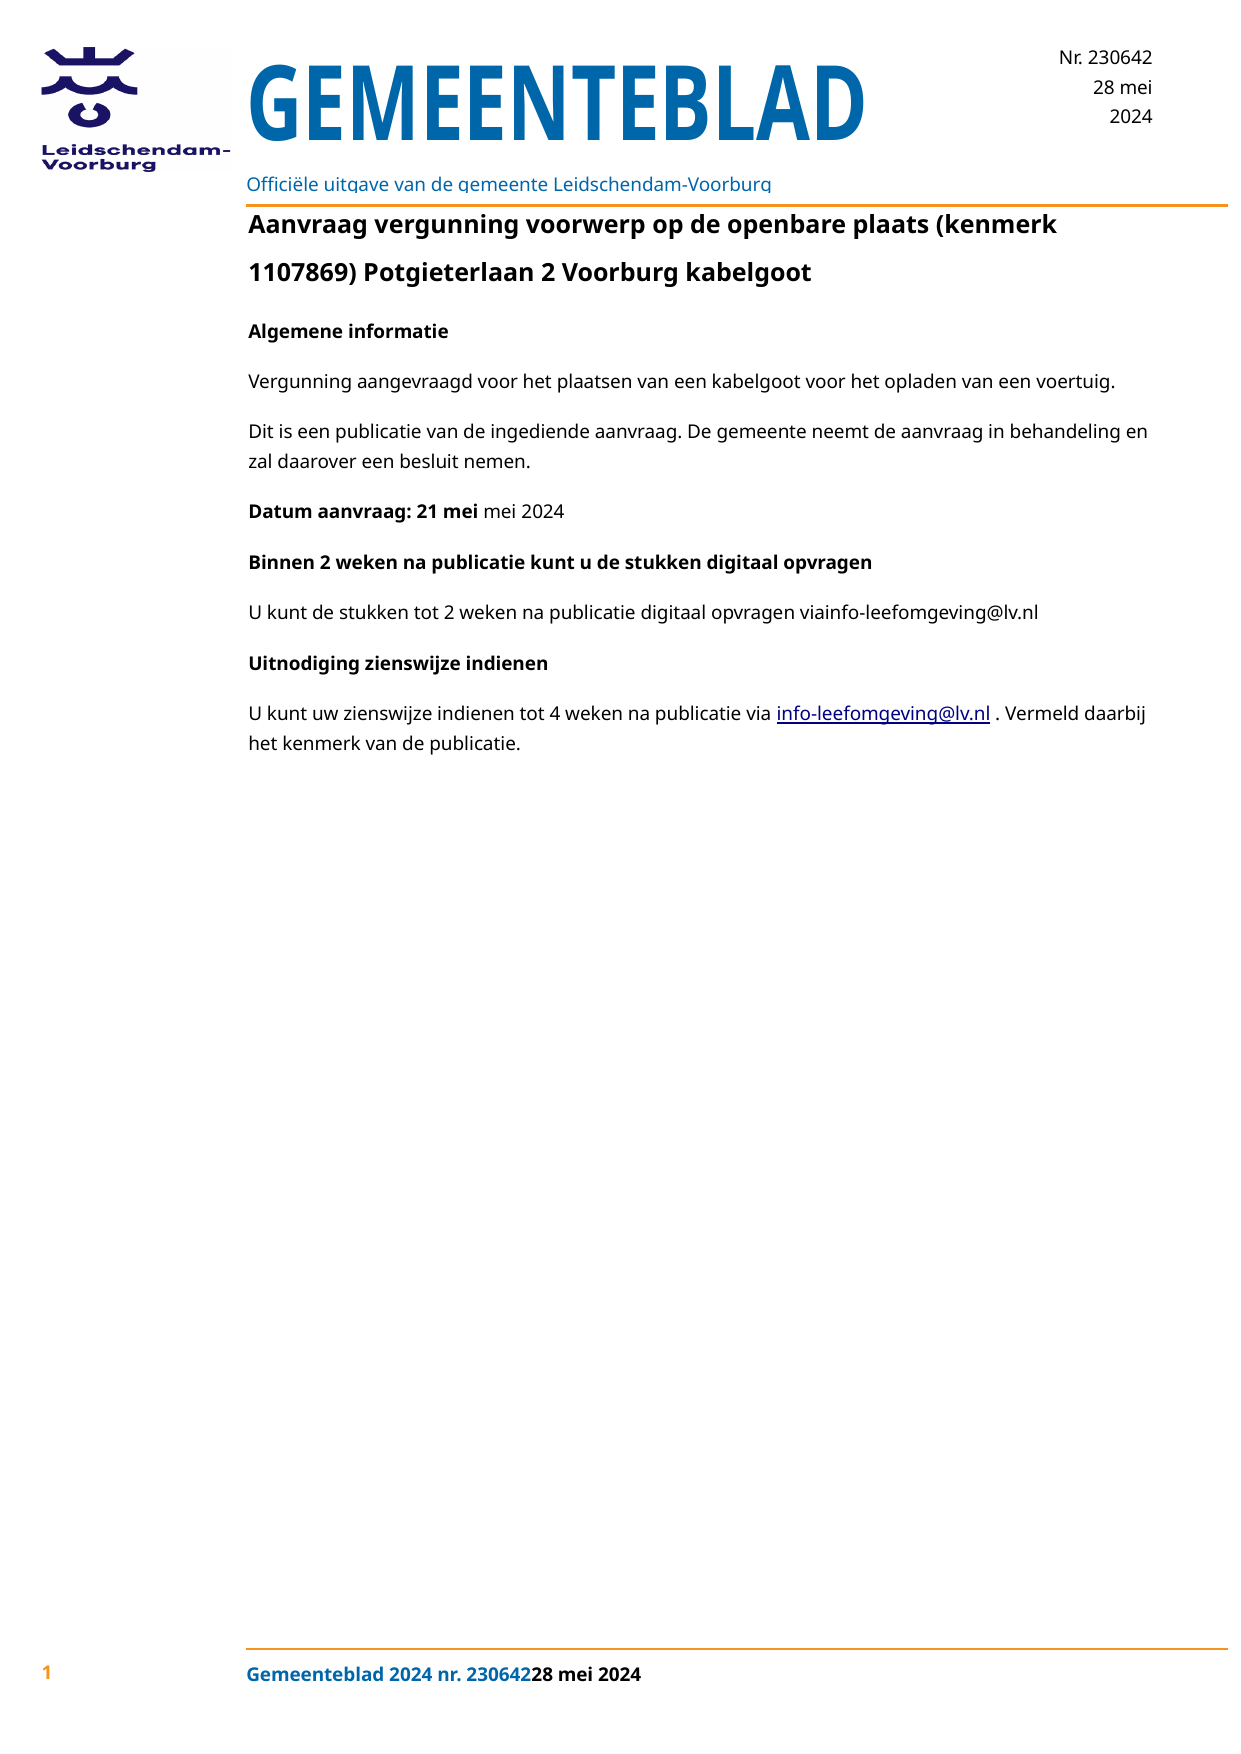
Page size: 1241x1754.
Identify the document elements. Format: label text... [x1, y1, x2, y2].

text Dit is een publicatie van de ingediende aanvraag. De gemeente neemt de aanvraag in behandeling en zal daarover een besluit nemen. [248, 419, 1152, 474]
text U kunt uw zienswijze indienen tot 4 weken na publicatie via info-leefomgeving@lv.nl . Vermeld daarbij het kenmerk van de publicatie. [248, 700, 1152, 756]
text Aanvraag vergunning voorwerp op de openbare plaats (kenmerk 1107869) Potgieterlaan 2 Voorburg kabelgoot [248, 207, 1152, 288]
text Uitnodiging zienswijze indienen [248, 650, 1152, 676]
text Datum aanvraag: 21 mei mei 2024 [248, 499, 1152, 524]
text Algemene informatie [248, 318, 1152, 344]
picture [41, 47, 231, 172]
text Binnen 2 weken na publicatie kunt u de stukken digitaal opvragen [248, 549, 1152, 575]
text U kunt de stukken tot 2 weken na publicatie digitaal opvragen viainfo-leefomgeving@lv.nl [248, 599, 1152, 625]
text Vergunning aangevraagd voor het plaatsen van een kabelgoot voor het opladen van een voertuig. [248, 368, 1152, 394]
